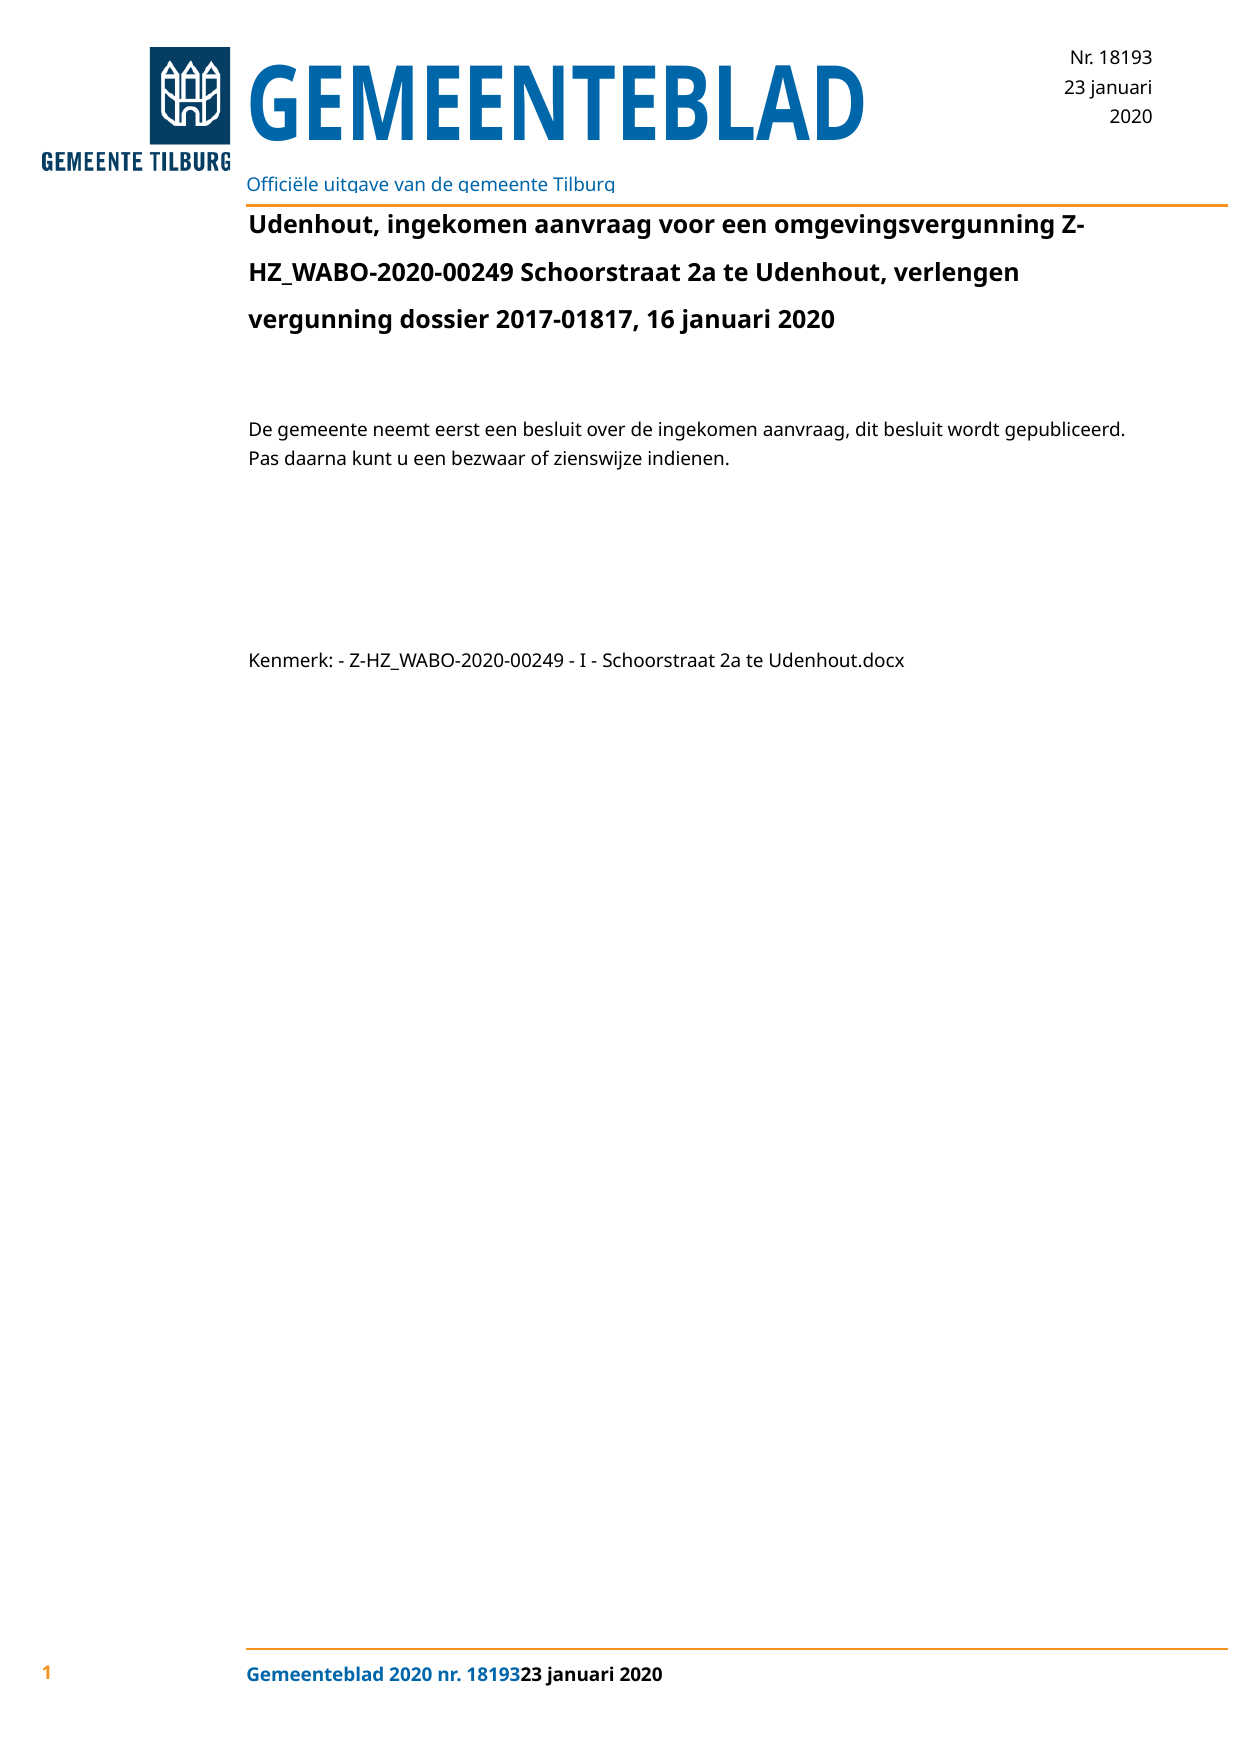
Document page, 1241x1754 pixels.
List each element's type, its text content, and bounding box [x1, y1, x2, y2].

text Udenhout, ingekomen aanvraag voor een omgevingsvergunning Z-HZ_WABO-2020-00249 Schoorstraat 2a te Udenhout, verlengen vergunning dossier 2017-01817, 16 januari 2020 [248, 207, 1152, 336]
text Kenmerk: - Z-HZ_WABO-2020-00249 - I - Schoorstraat 2a te Udenhout.docx [248, 647, 1152, 673]
text De gemeente neemt eerst een besluit over de ingekomen aanvraag, dit besluit wordt gepubliceerd. Pas daarna kunt u een bezwaar of zienswijze indienen. [248, 416, 1152, 471]
picture [41, 47, 231, 172]
